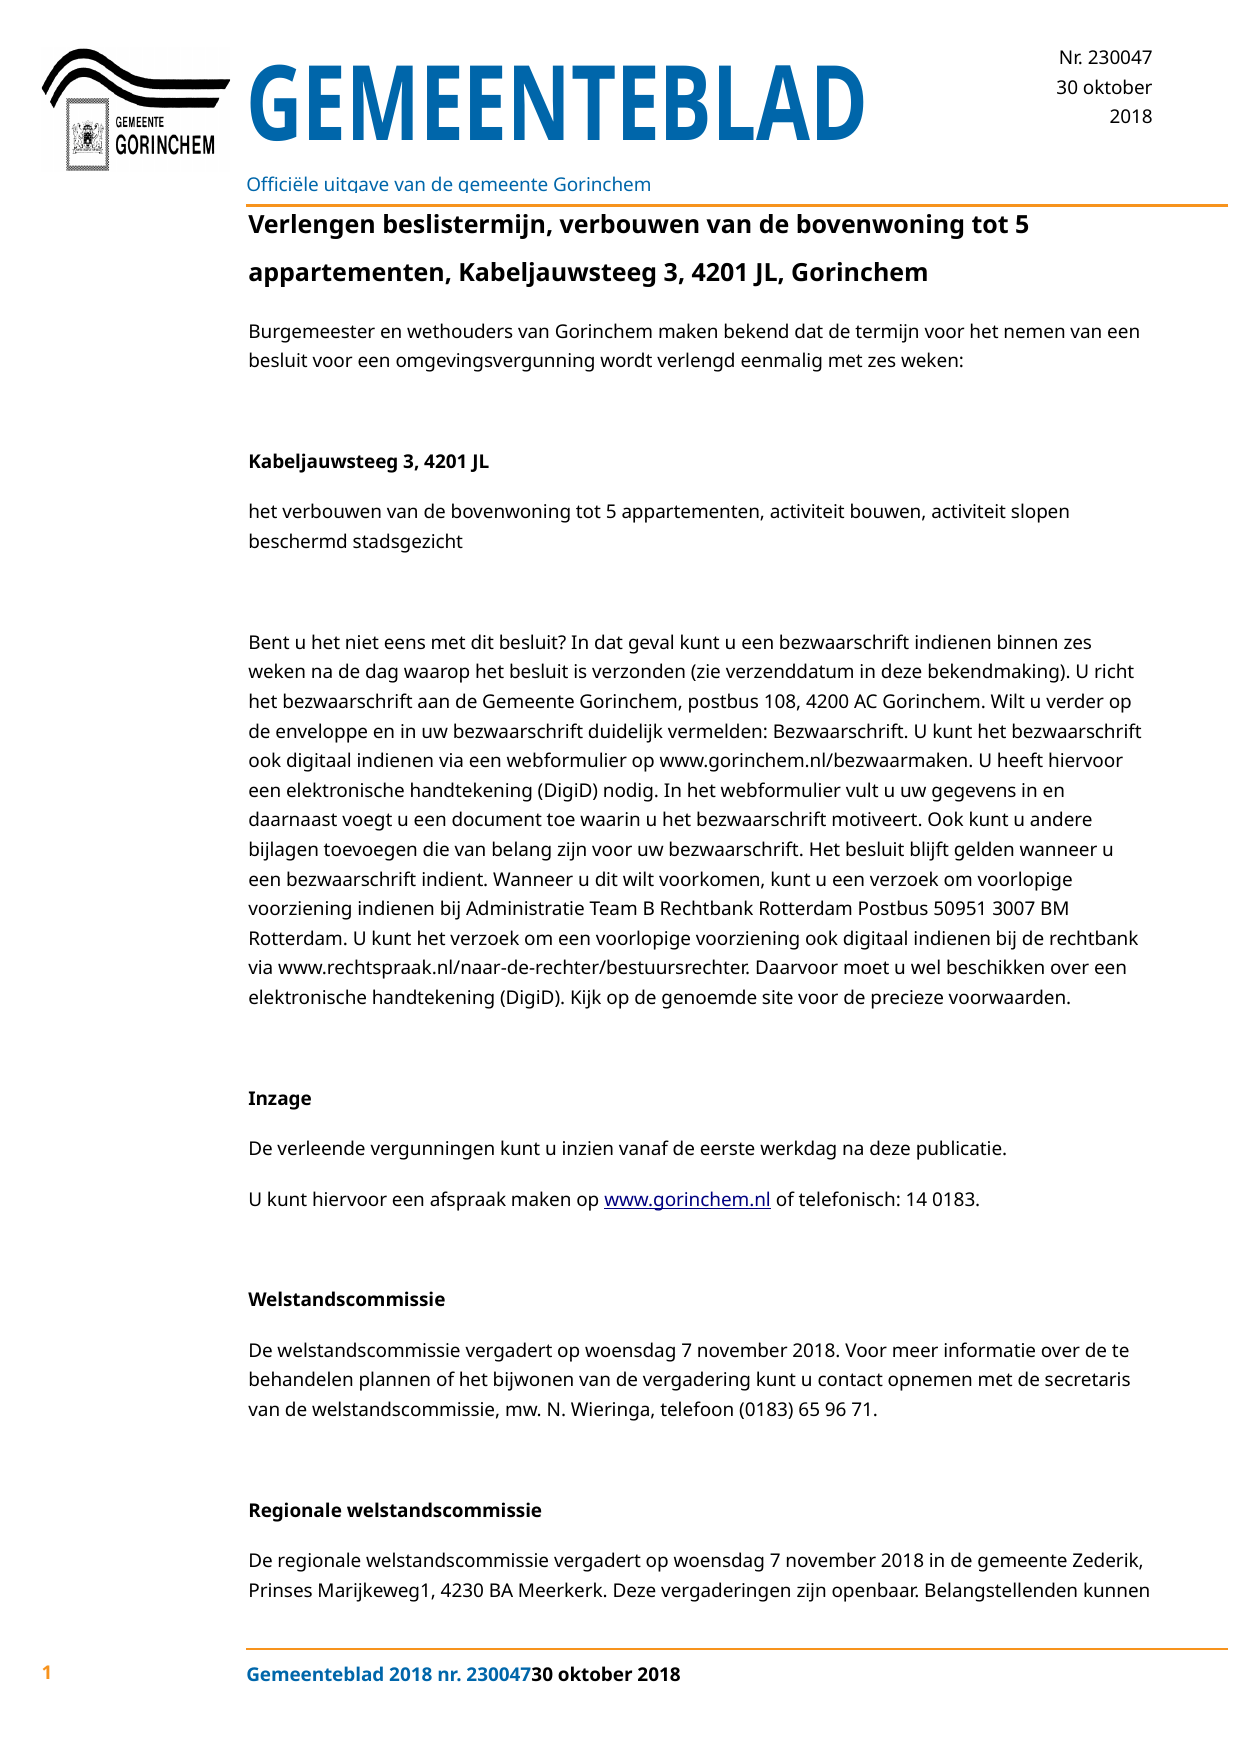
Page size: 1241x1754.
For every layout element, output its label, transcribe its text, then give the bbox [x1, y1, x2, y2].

text Regionale welstandscommissie [248, 1497, 1152, 1523]
text het verbouwen van de bovenwoning tot 5 appartementen, activiteit bouwen, activiteit slopen beschermd stadsgezicht [248, 499, 1152, 554]
text De verleende vergunningen kunt u inzien vanaf de eerste werkdag na deze publicatie. [248, 1135, 1152, 1161]
text Inzage [248, 1085, 1152, 1111]
picture [41, 47, 231, 172]
text U kunt hiervoor een afspraak maken op www.gorinchem.nl of telefonisch: 14 0183. [248, 1186, 1152, 1212]
text Bent u het niet eens met dit besluit? In dat geval kunt u een bezwaarschrift indienen binnen zes weken na de dag waarop het besluit is verzonden (zie verzenddatum in deze bekendmaking). U richt het bezwaarschrift aan de Gemeente Gorinchem, postbus 108, 4200 AC Gorinchem. Wilt u verder op de enveloppe en in uw bezwaarschrift duidelijk vermelden: Bezwaarschrift. U kunt het bezwaarschrift ook digitaal indienen via een webformulier op www.gorinchem.nl/bezwaarmaken. U heeft hiervoor een elektronische handtekening (DigiD) nodig. In het webformulier vult u uw gegevens in en daarnaast voegt u een document toe waarin u het bezwaarschrift motiveert. Ook kunt u andere bijlagen toevoegen die van belang zijn voor uw bezwaarschrift. Het besluit blijft gelden wanneer u een bezwaarschrift indient. Wanneer u dit wilt voorkomen, kunt u een verzoek om voorlopige voorziening indienen bij Administratie Team B Rechtbank Rotterdam Postbus 50951 3007 BM Rotterdam. U kunt het verzoek om een voorlopige voorziening ook digitaal indienen bij de rechtbank via www.rechtspraak.nl/naar-de-rechter/bestuursrechter. Daarvoor moet u wel beschikken over een elektronische handtekening (DigiD). Kijk op de genoemde site voor de precieze voorwaarden. [248, 629, 1152, 1010]
text De regionale welstandscommissie vergadert op woensdag 7 november 2018 in de gemeente Zederik, Prinses Marijkeweg1, 4230 BA Meerkerk. Deze vergaderingen zijn openbaar. Belangstellenden kunnen [248, 1547, 1152, 1603]
text De welstandscommissie vergadert op woensdag 7 november 2018. Voor meer informatie over de te behandelen plannen of het bijwonen van de vergadering kunt u contact opnemen met de secretaris van de welstandscommissie, mw. N. Wieringa, telefoon (0183) 65 96 71. [248, 1337, 1152, 1422]
text Welstandscommissie [248, 1287, 1152, 1312]
text Kabeljauwsteeg 3, 4201 JL [248, 448, 1152, 474]
text Burgemeester en wethouders van Gorinchem maken bekend dat de termijn voor het nemen van een besluit voor een omgevingsvergunning wordt verlengd eenmalig met zes weken: [248, 318, 1152, 373]
text Verlengen beslistermijn, verbouwen van de bovenwoning tot 5 appartementen, Kabeljauwsteeg 3, 4201 JL, Gorinchem [248, 207, 1152, 288]
